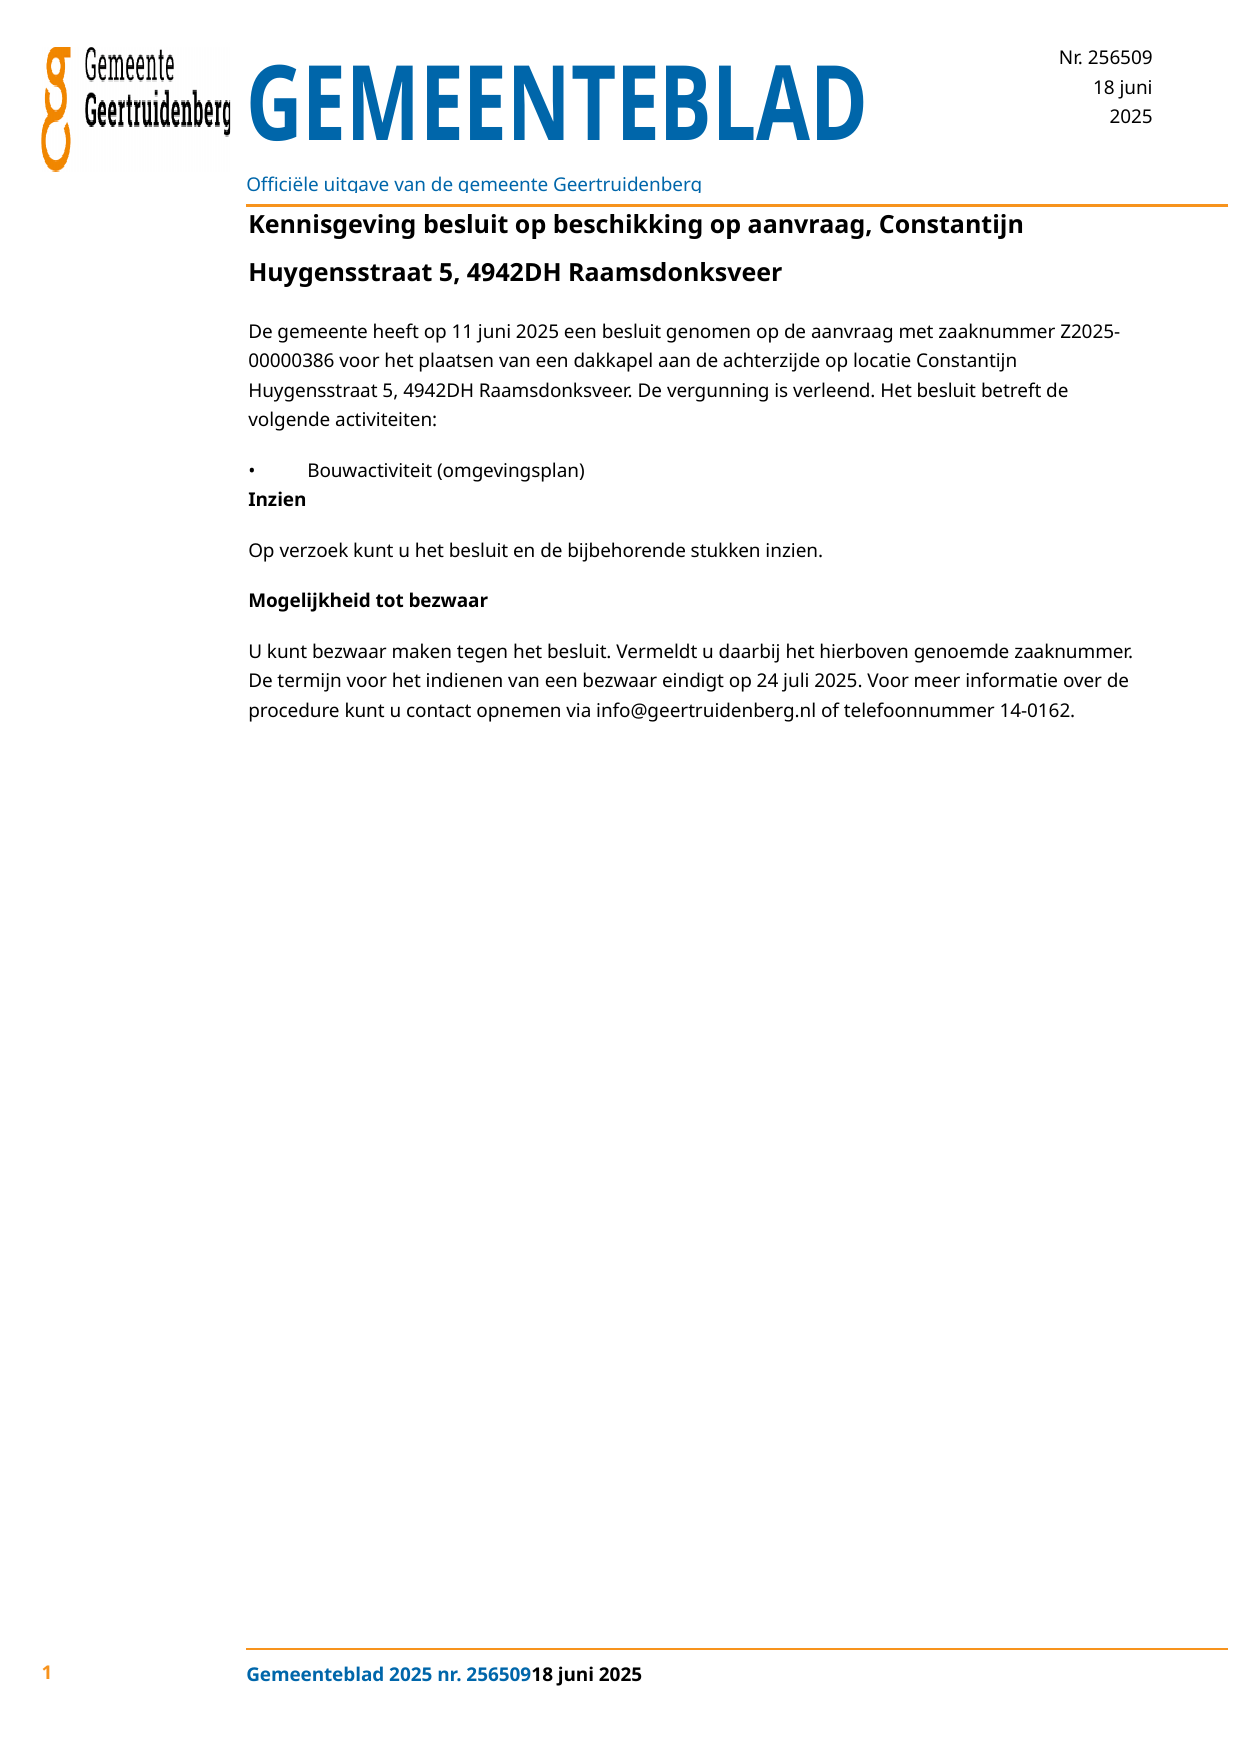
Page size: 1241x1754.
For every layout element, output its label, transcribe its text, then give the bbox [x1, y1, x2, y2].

text Inzien [248, 487, 1152, 512]
text U kunt bezwaar maken tegen het besluit. Vermeldt u daarbij het hierboven genoemde zaaknummer. De termijn voor het indienen van een bezwaar eindigt op 24 juli 2025. Voor meer informatie over de procedure kunt u contact opnemen via info@geertruidenberg.nl of telefoonnummer 14-0162. [248, 638, 1152, 723]
text De gemeente heeft op 11 juni 2025 een besluit genomen op de aanvraag met zaaknummer Z2025-00000386 voor het plaatsen van een dakkapel aan de achterzijde op locatie Constantijn Huygensstraat 5, 4942DH Raamsdonksveer. De vergunning is verleend. Het besluit betreft de volgende activiteiten: [248, 318, 1152, 432]
picture [41, 47, 231, 172]
text Op verzoek kunt u het besluit en de bijbehorende stukken inzien. [248, 537, 1152, 563]
text Kennisgeving besluit op beschikking op aanvraag, Constantijn Huygensstraat 5, 4942DH Raamsdonksveer [248, 207, 1152, 288]
list Bouwactiviteit (omgevingsplan) [248, 457, 1152, 483]
text Mogelijkheid tot bezwaar [248, 587, 1152, 613]
